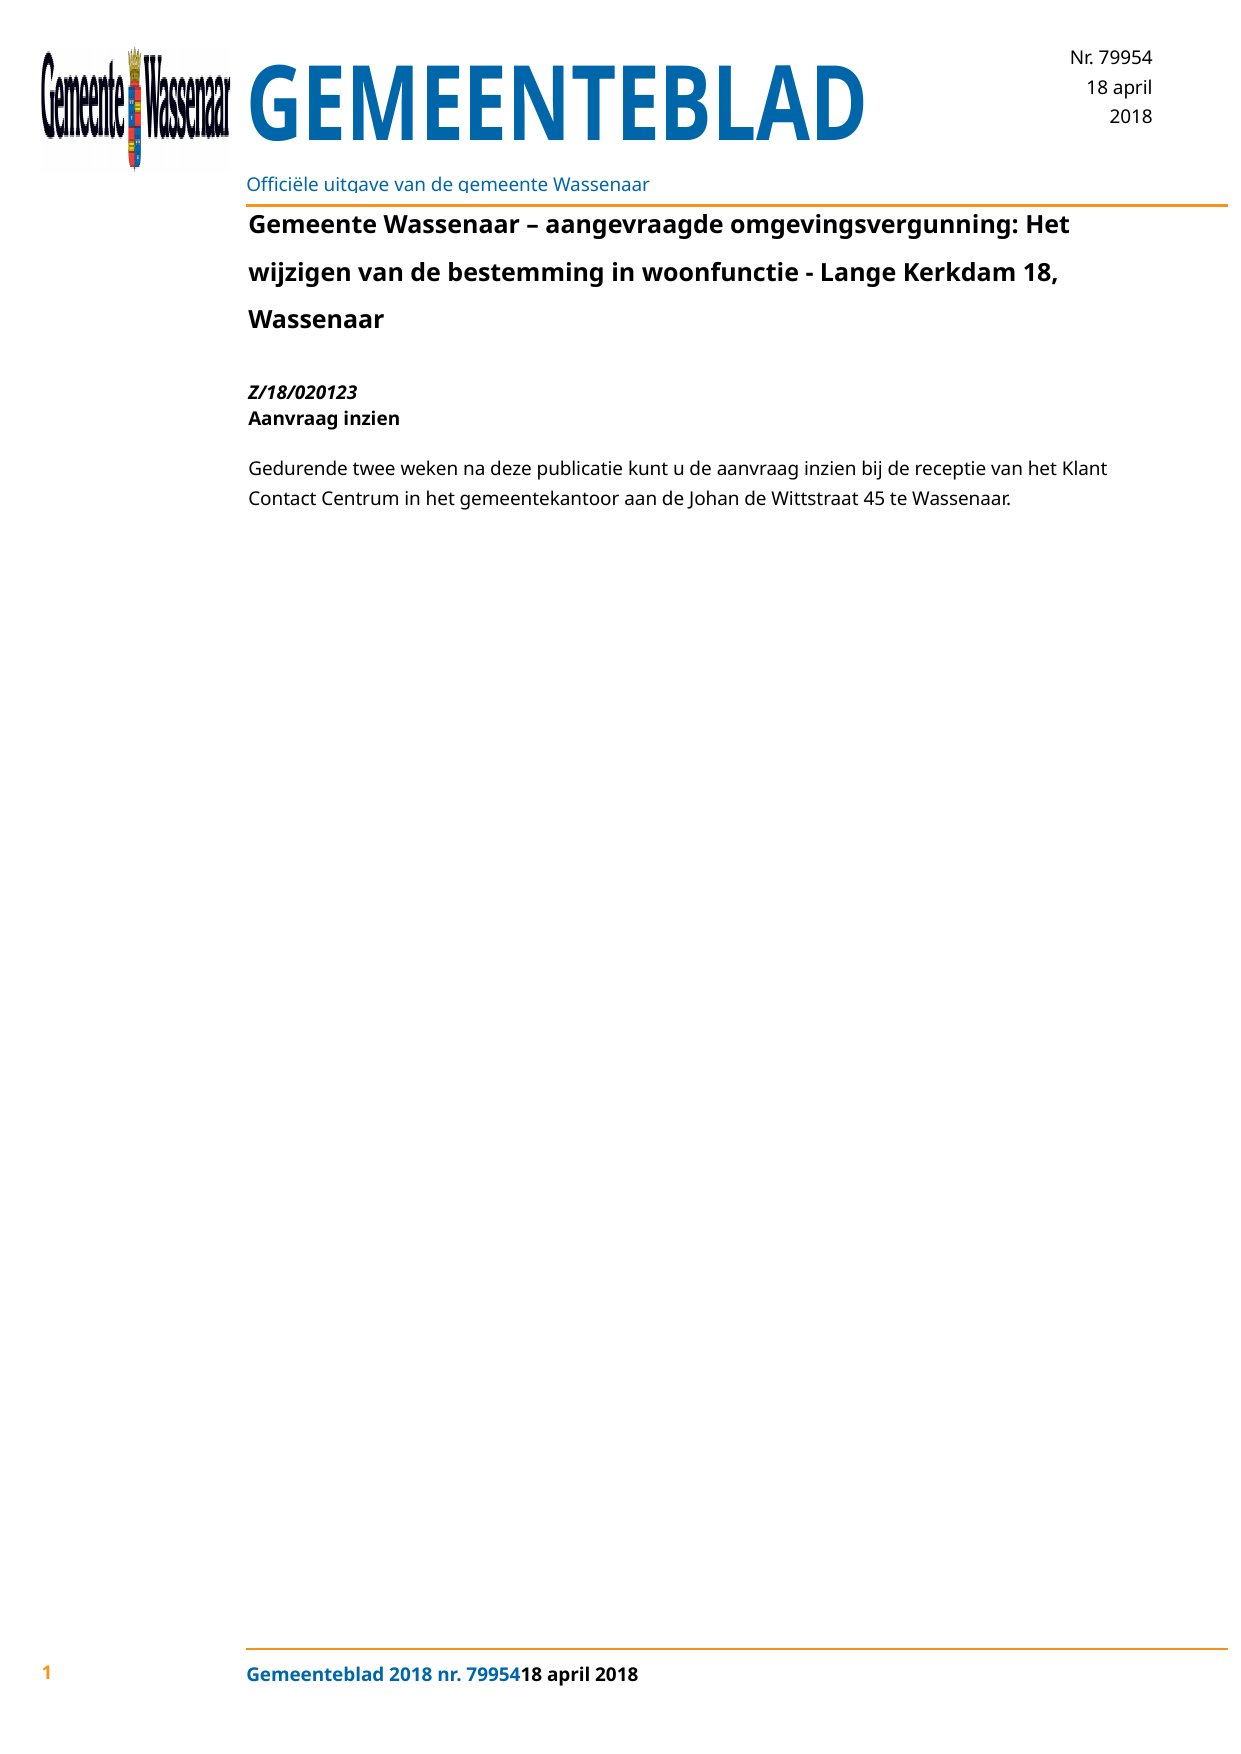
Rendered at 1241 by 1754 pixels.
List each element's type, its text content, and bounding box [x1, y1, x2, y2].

text Z/18/020123 [248, 379, 1152, 405]
text Gedurende twee weken na deze publicatie kunt u de aanvraag inzien bij de receptie van het Klant Contact Centrum in het gemeentekantoor aan de Johan de Wittstraat 45 te Wassenaar. [248, 455, 1152, 511]
text Aanvraag inzien [248, 405, 1152, 431]
text Gemeente Wassenaar – aangevraagde omgevingsvergunning: Het wijzigen van de bestemming in woonfunctie - Lange Kerkdam 18, Wassenaar [248, 207, 1152, 336]
picture [41, 47, 231, 172]
